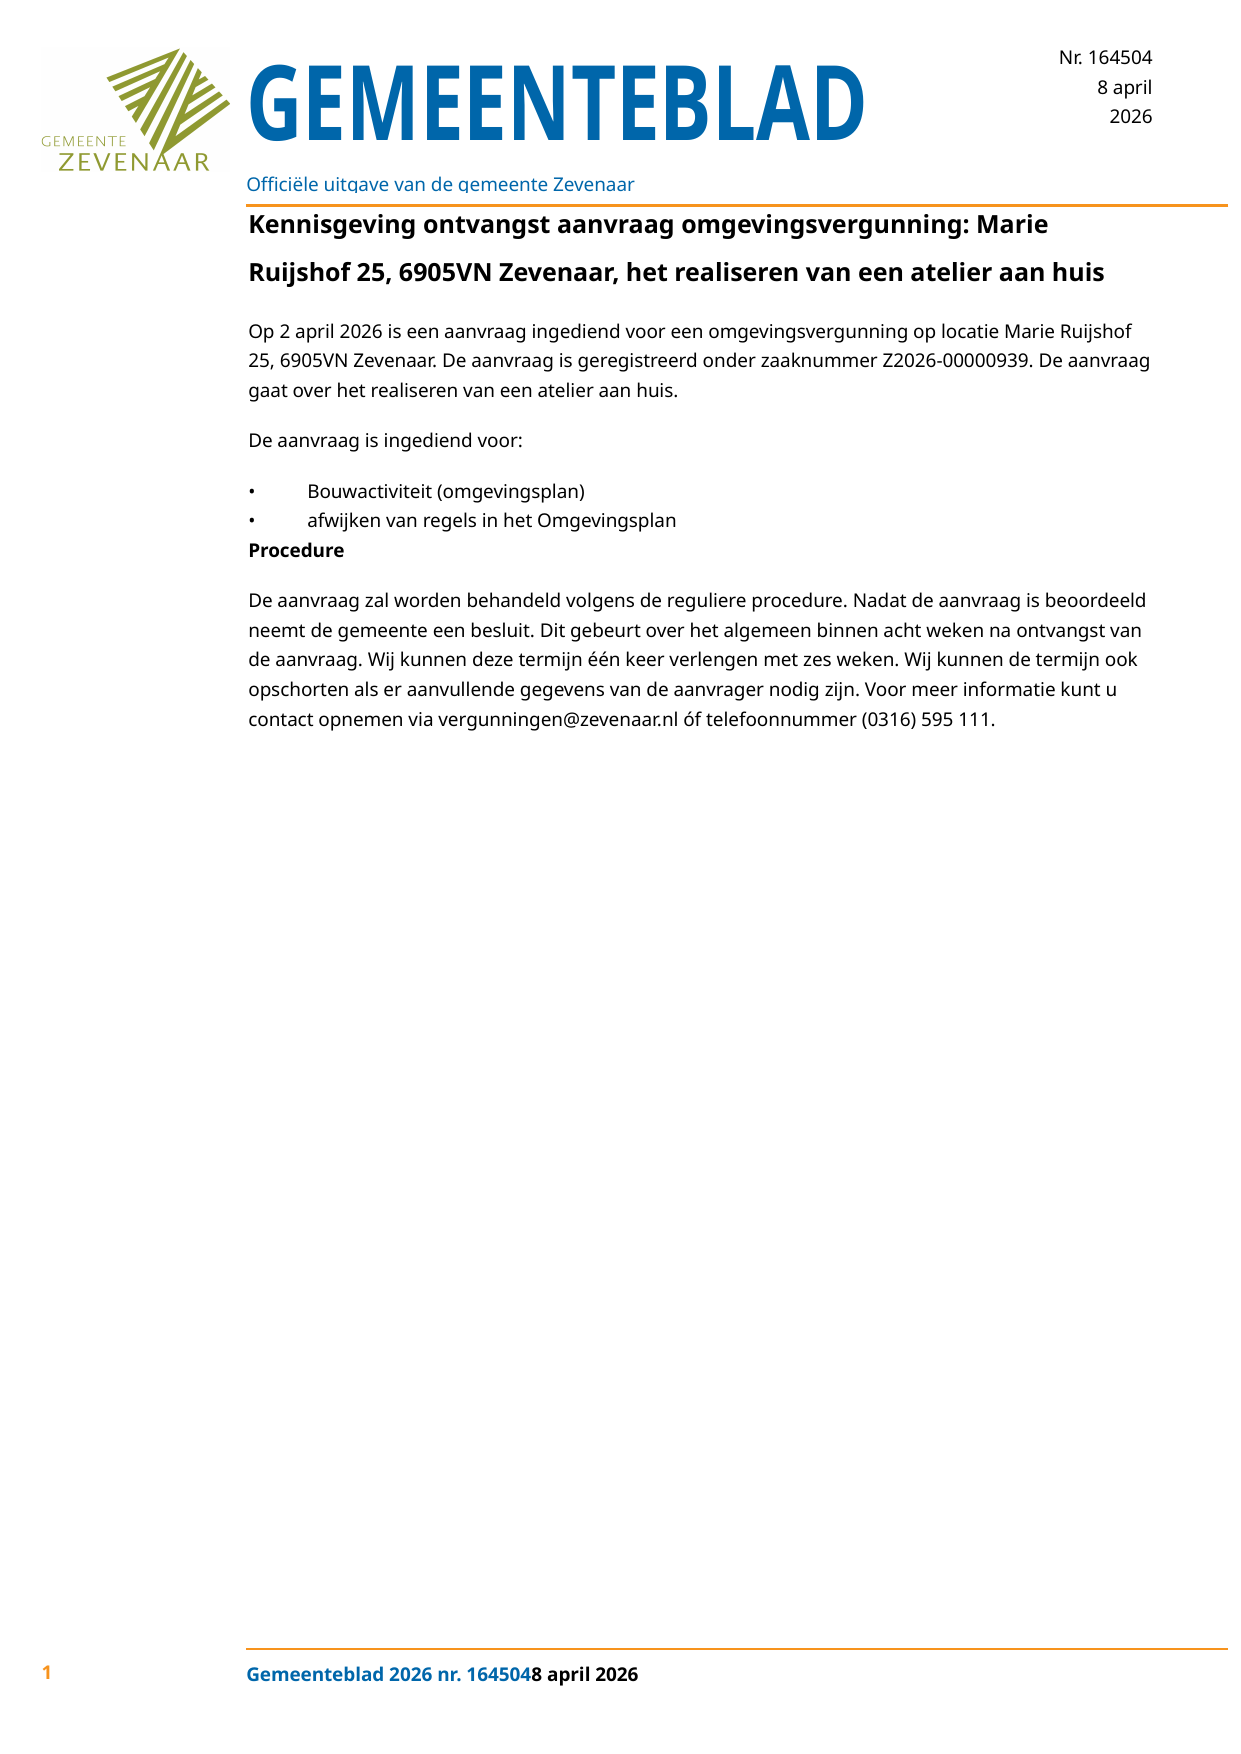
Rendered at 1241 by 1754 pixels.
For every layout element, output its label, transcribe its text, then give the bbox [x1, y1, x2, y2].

text De aanvraag is ingediend voor: [248, 427, 1152, 453]
text Kennisgeving ontvangst aanvraag omgevingsvergunning: Marie Ruijshof 25, 6905VN Zevenaar, het realiseren van een atelier aan huis [248, 207, 1152, 288]
text Procedure [248, 537, 1152, 563]
list afwijken van regels in het Omgevingsplan [248, 507, 1152, 533]
text Op 2 april 2026 is een aanvraag ingediend voor een omgevingsvergunning op locatie Marie Ruijshof 25, 6905VN Zevenaar. De aanvraag is geregistreerd onder zaaknummer Z2026-00000939. De aanvraag gaat over het realiseren van een atelier aan huis. [248, 318, 1152, 403]
text De aanvraag zal worden behandeld volgens de reguliere procedure. Nadat de aanvraag is beoordeeld neemt de gemeente een besluit. Dit gebeurt over het algemeen binnen acht weken na ontvangst van de aanvraag. Wij kunnen deze termijn één keer verlengen met zes weken. Wij kunnen de termijn ook opschorten als er aanvullende gegevens van de aanvrager nodig zijn. Voor meer informatie kunt u contact opnemen via vergunningen@zevenaar.nl óf telefoonnummer (0316) 595 111. [248, 587, 1152, 732]
list Bouwactiviteit (omgevingsplan) [248, 478, 1152, 504]
picture [41, 47, 231, 172]
